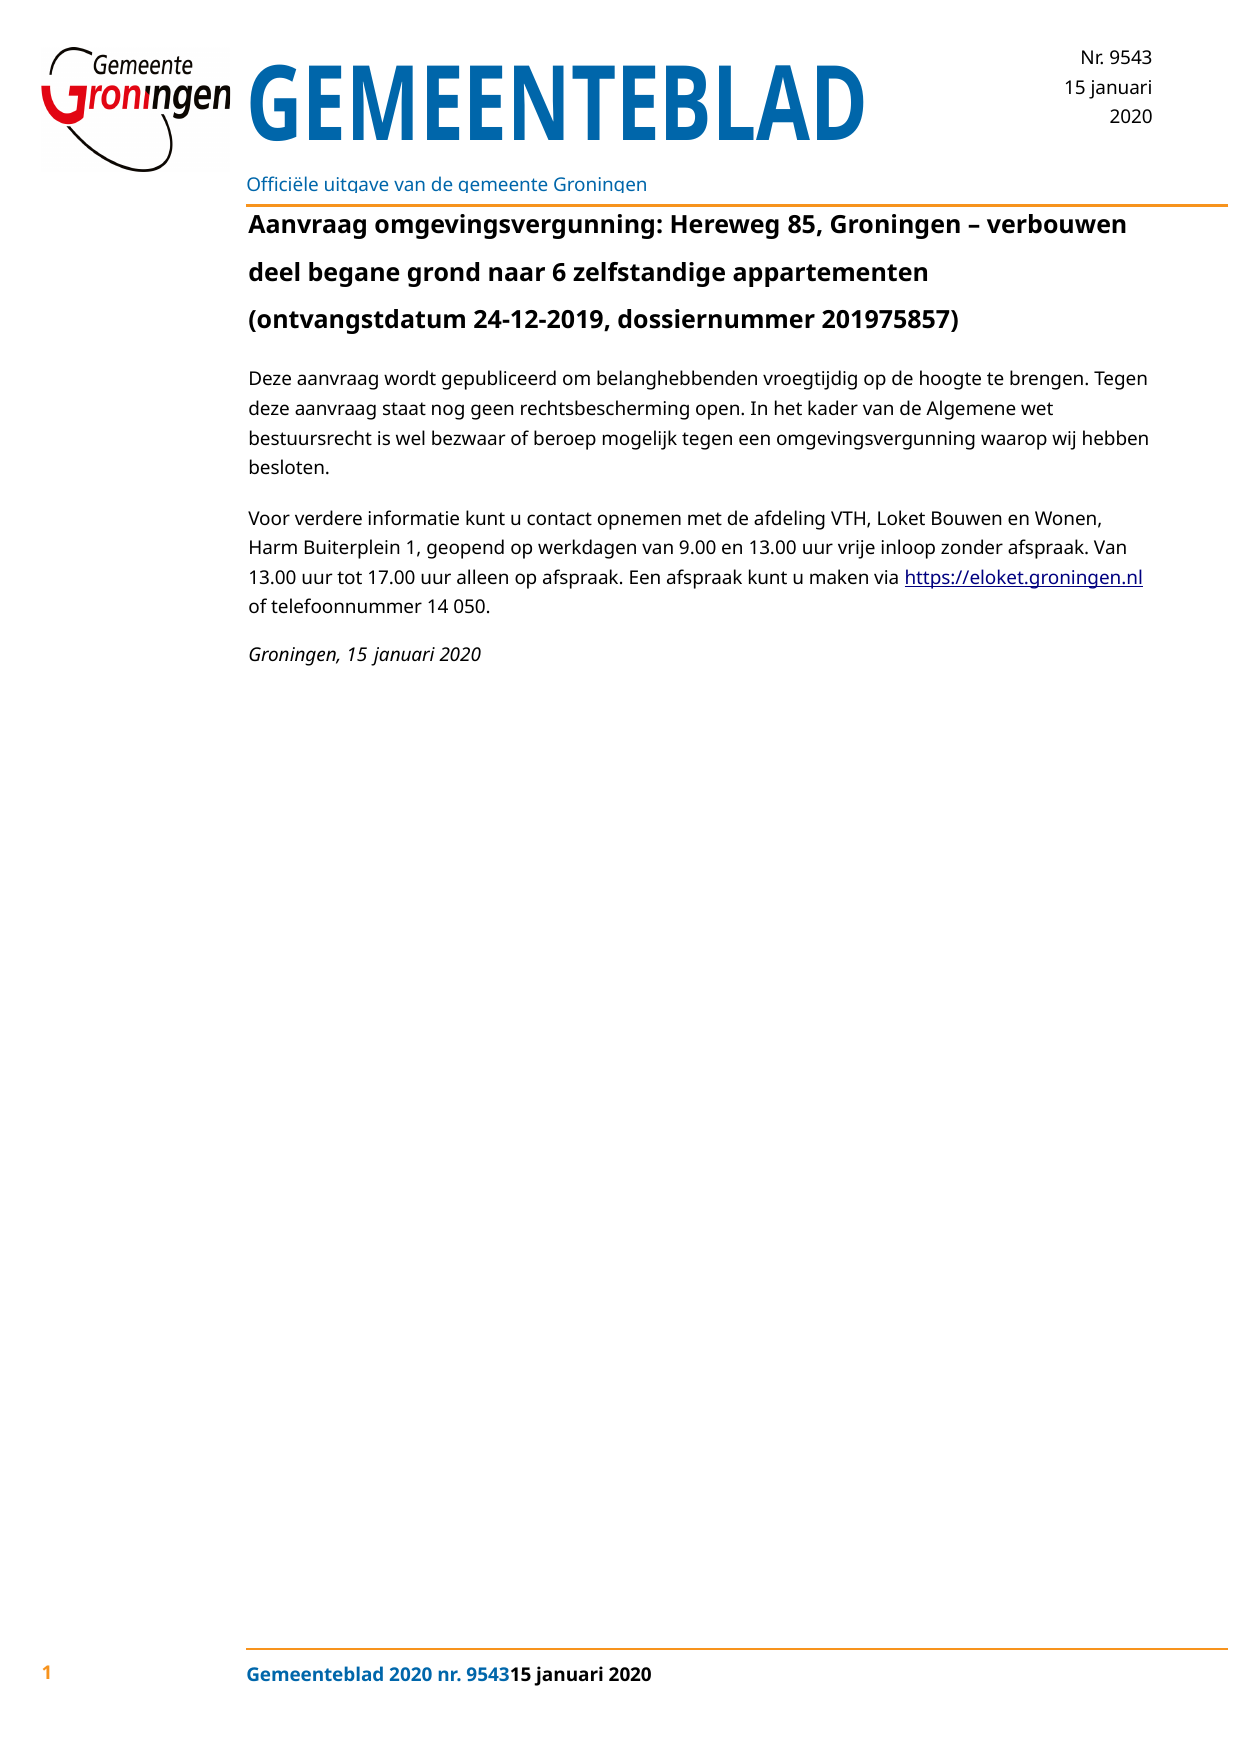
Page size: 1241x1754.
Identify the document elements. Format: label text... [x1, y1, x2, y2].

text Deze aanvraag wordt gepubliceerd om belanghebbenden vroegtijdig op de hoogte te brengen. Tegen deze aanvraag staat nog geen rechtsbescherming open. In het kader van de Algemene wet bestuursrecht is wel bezwaar of beroep mogelijk tegen een omgevingsvergunning waarop wij hebben besloten. [248, 366, 1152, 480]
text Groningen, 15 januari 2020 [248, 641, 1152, 667]
text Voor verdere informatie kunt u contact opnemen met de afdeling VTH, Loket Bouwen en Wonen, Harm Buiterplein 1, geopend op werkdagen van 9.00 en 13.00 uur vrije inloop zonder afspraak. Van 13.00 uur tot 17.00 uur alleen op afspraak. Een afspraak kunt u maken via https://eloket.groningen.nl of telefoonnummer 14 050. [248, 505, 1152, 619]
picture [41, 47, 231, 172]
text Aanvraag omgevingsvergunning: Hereweg 85, Groningen – verbouwen deel begane grond naar 6 zelfstandige appartementen (ontvangstdatum 24-12-2019, dossiernummer 201975857) [248, 207, 1152, 336]
